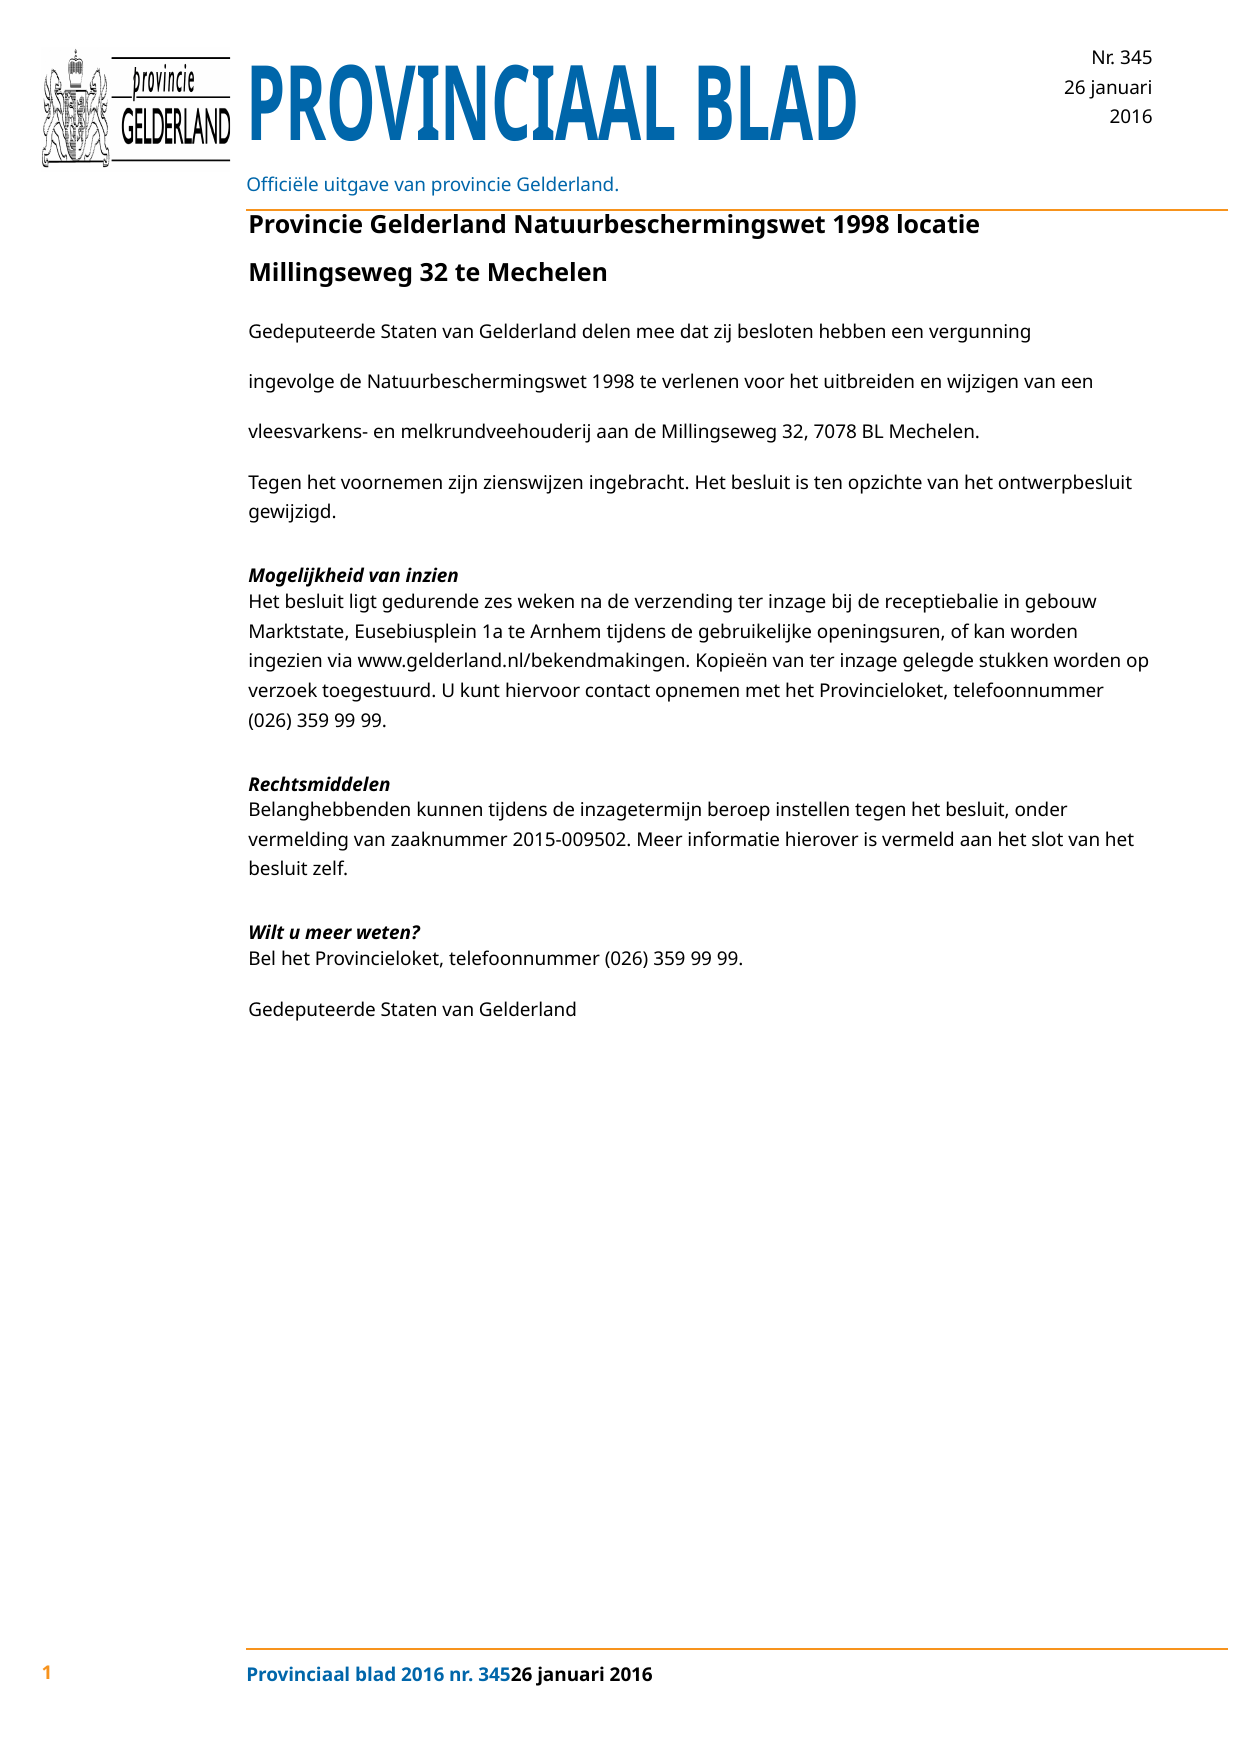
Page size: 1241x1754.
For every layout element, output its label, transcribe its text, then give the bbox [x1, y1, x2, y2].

text Gedeputeerde Staten van Gelderland [248, 996, 1152, 1021]
text ingevolge de Natuurbeschermingswet 1998 te verlenen voor het uitbreiden en wijzigen van een [248, 368, 1152, 394]
text Tegen het voornemen zijn zienswijzen ingebracht. Het besluit is ten opzichte van het ontwerpbesluit gewijzigd. [248, 469, 1152, 524]
text Belanghebbenden kunnen tijdens de inzagetermijn beroep instellen tegen het besluit, onder vermelding van zaaknummer 2015-009502. Meer informatie hierover is vermeld aan het slot van het besluit zelf. [248, 796, 1152, 881]
text Rechtsmiddelen [248, 771, 1152, 796]
text Bel het Provincieloket, telefoonnummer (026) 359 99 99. [248, 945, 1152, 971]
text Gedeputeerde Staten van Gelderland delen mee dat zij besloten hebben een vergunning [248, 318, 1152, 344]
text Het besluit ligt gedurende zes weken na de verzending ter inzage bij de receptiebalie in gebouw Marktstate, Eusebiusplein 1a te Arnhem tijdens de gebruikelijke openingsuren, of kan worden ingezien via www.gelderland.nl/bekendmakingen. Kopieën van ter inzage gelegde stukken worden op verzoek toegestuurd. U kunt hiervoor contact opnemen met het Provincieloket, telefoonnummer (026) 359 99 99. [248, 588, 1152, 732]
text Wilt u meer weten? [248, 919, 1152, 945]
text vleesvarkens- en melkrundveehouderij aan de Millingseweg 32, 7078 BL Mechelen. [248, 419, 1152, 444]
text Provincie Gelderland Natuurbeschermingswet 1998 locatie Millingseweg 32 te Mechelen [248, 211, 1152, 288]
picture [41, 47, 231, 172]
text Mogelijkheid van inzien [248, 563, 1152, 588]
